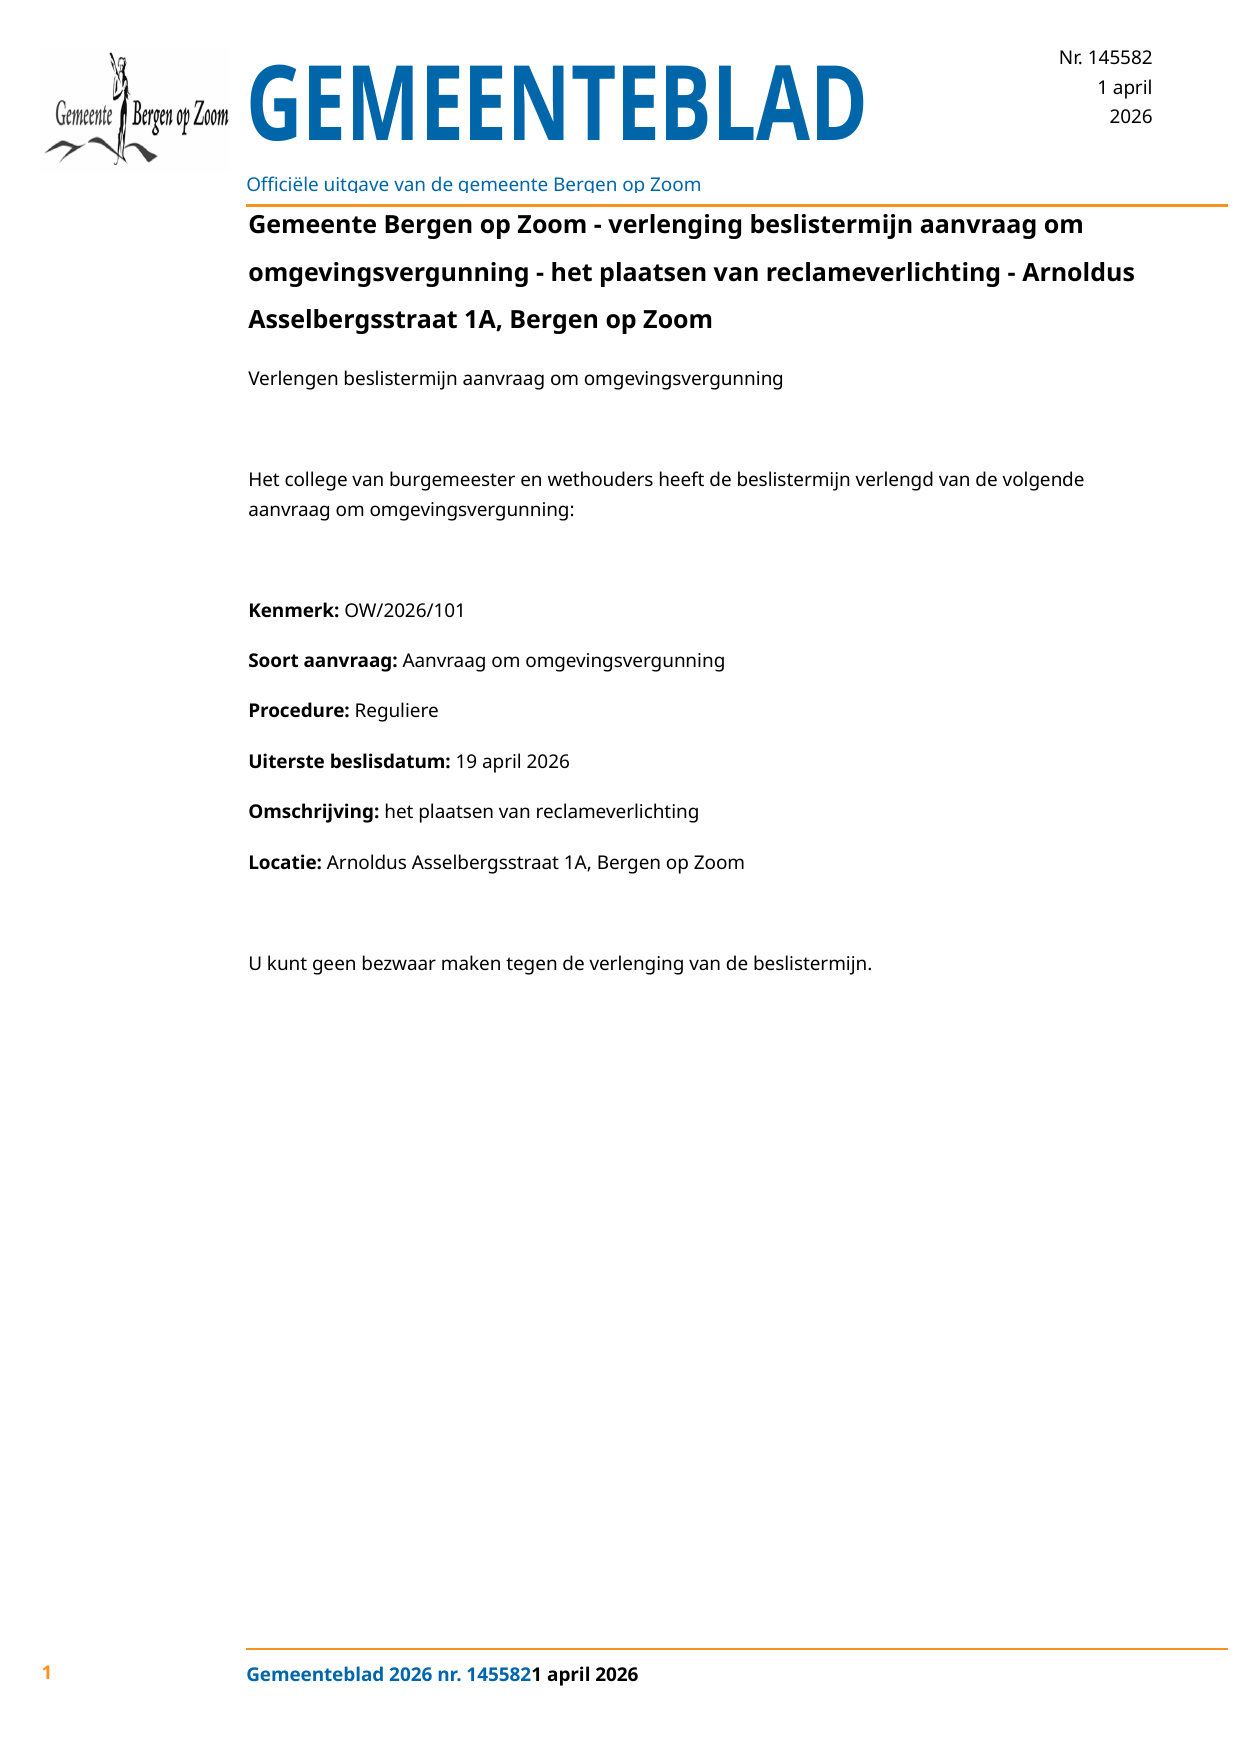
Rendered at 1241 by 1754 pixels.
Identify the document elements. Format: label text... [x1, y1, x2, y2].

text Procedure: Reguliere [248, 698, 1152, 723]
text Verlengen beslistermijn aanvraag om omgevingsvergunning [248, 366, 1152, 391]
text Het college van burgemeester en wethouders heeft de beslistermijn verlengd van de volgende aanvraag om omgevingsvergunning: [248, 466, 1152, 522]
text Gemeente Bergen op Zoom - verlenging beslistermijn aanvraag om omgevingsvergunning - het plaatsen van reclameverlichting - Arnoldus Asselbergsstraat 1A, Bergen op Zoom [248, 207, 1152, 336]
picture [41, 47, 231, 172]
text Omschrijving: het plaatsen van reclameverlichting [248, 798, 1152, 824]
text Kenmerk: OW/2026/101 [248, 597, 1152, 622]
text Locatie: Arnoldus Asselbergsstraat 1A, Bergen op Zoom [248, 849, 1152, 874]
text Soort aanvraag: Aanvraag om omgevingsvergunning [248, 647, 1152, 673]
text U kunt geen bezwaar maken tegen de verlenging van de beslistermijn. [248, 950, 1152, 975]
text Uiterste beslisdatum: 19 april 2026 [248, 748, 1152, 774]
